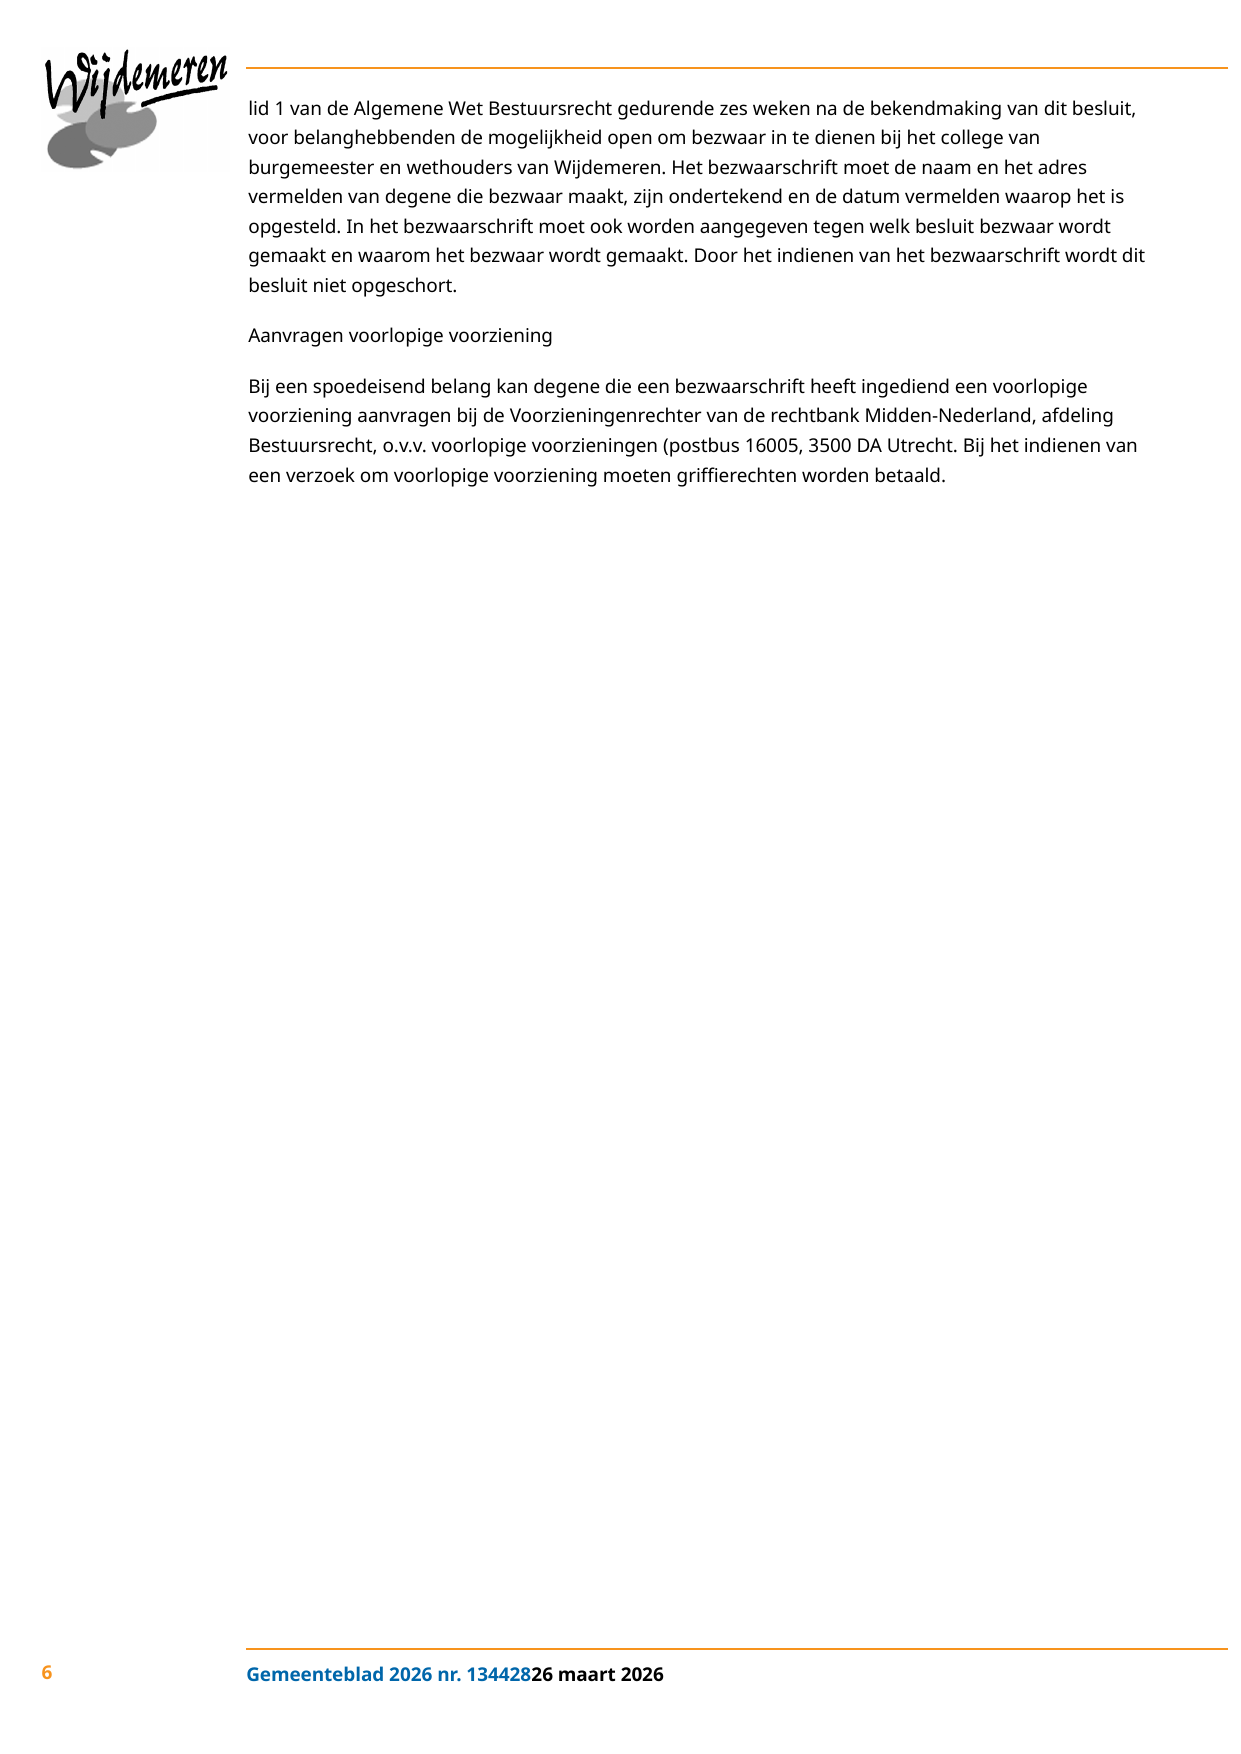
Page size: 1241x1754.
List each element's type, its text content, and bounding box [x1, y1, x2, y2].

text Bij een spoedeisend belang kan degene die een bezwaarschrift heeft ingediend een voorlopige voorziening aanvragen bij de Voorzieningenrechter van de rechtbank Midden-Nederland, afdeling Bestuursrecht, o.v.v. voorlopige voorzieningen (postbus 16005, 3500 DA Utrecht. Bij het indienen van een verzoek om voorlopige voorziening moeten griffierechten worden betaald. [248, 373, 1152, 488]
picture [41, 47, 231, 172]
text lid 1 van de Algemene Wet Bestuursrecht gedurende zes weken na de bekendmaking van dit besluit, voor belanghebbenden de mogelijkheid open om bezwaar in te dienen bij het college van burgemeester en wethouders van Wijdemeren. Het bezwaarschrift moet de naam en het adres vermelden van degene die bezwaar maakt, zijn ondertekend en de datum vermelden waarop het is opgesteld. In het bezwaarschrift moet ook worden aangegeven tegen welk besluit bezwaar wordt gemaakt en waarom het bezwaar wordt gemaakt. Door het indienen van het bezwaarschrift wordt dit besluit niet opgeschort. [248, 95, 1152, 298]
text Aanvragen voorlopige voorziening [248, 323, 1152, 348]
